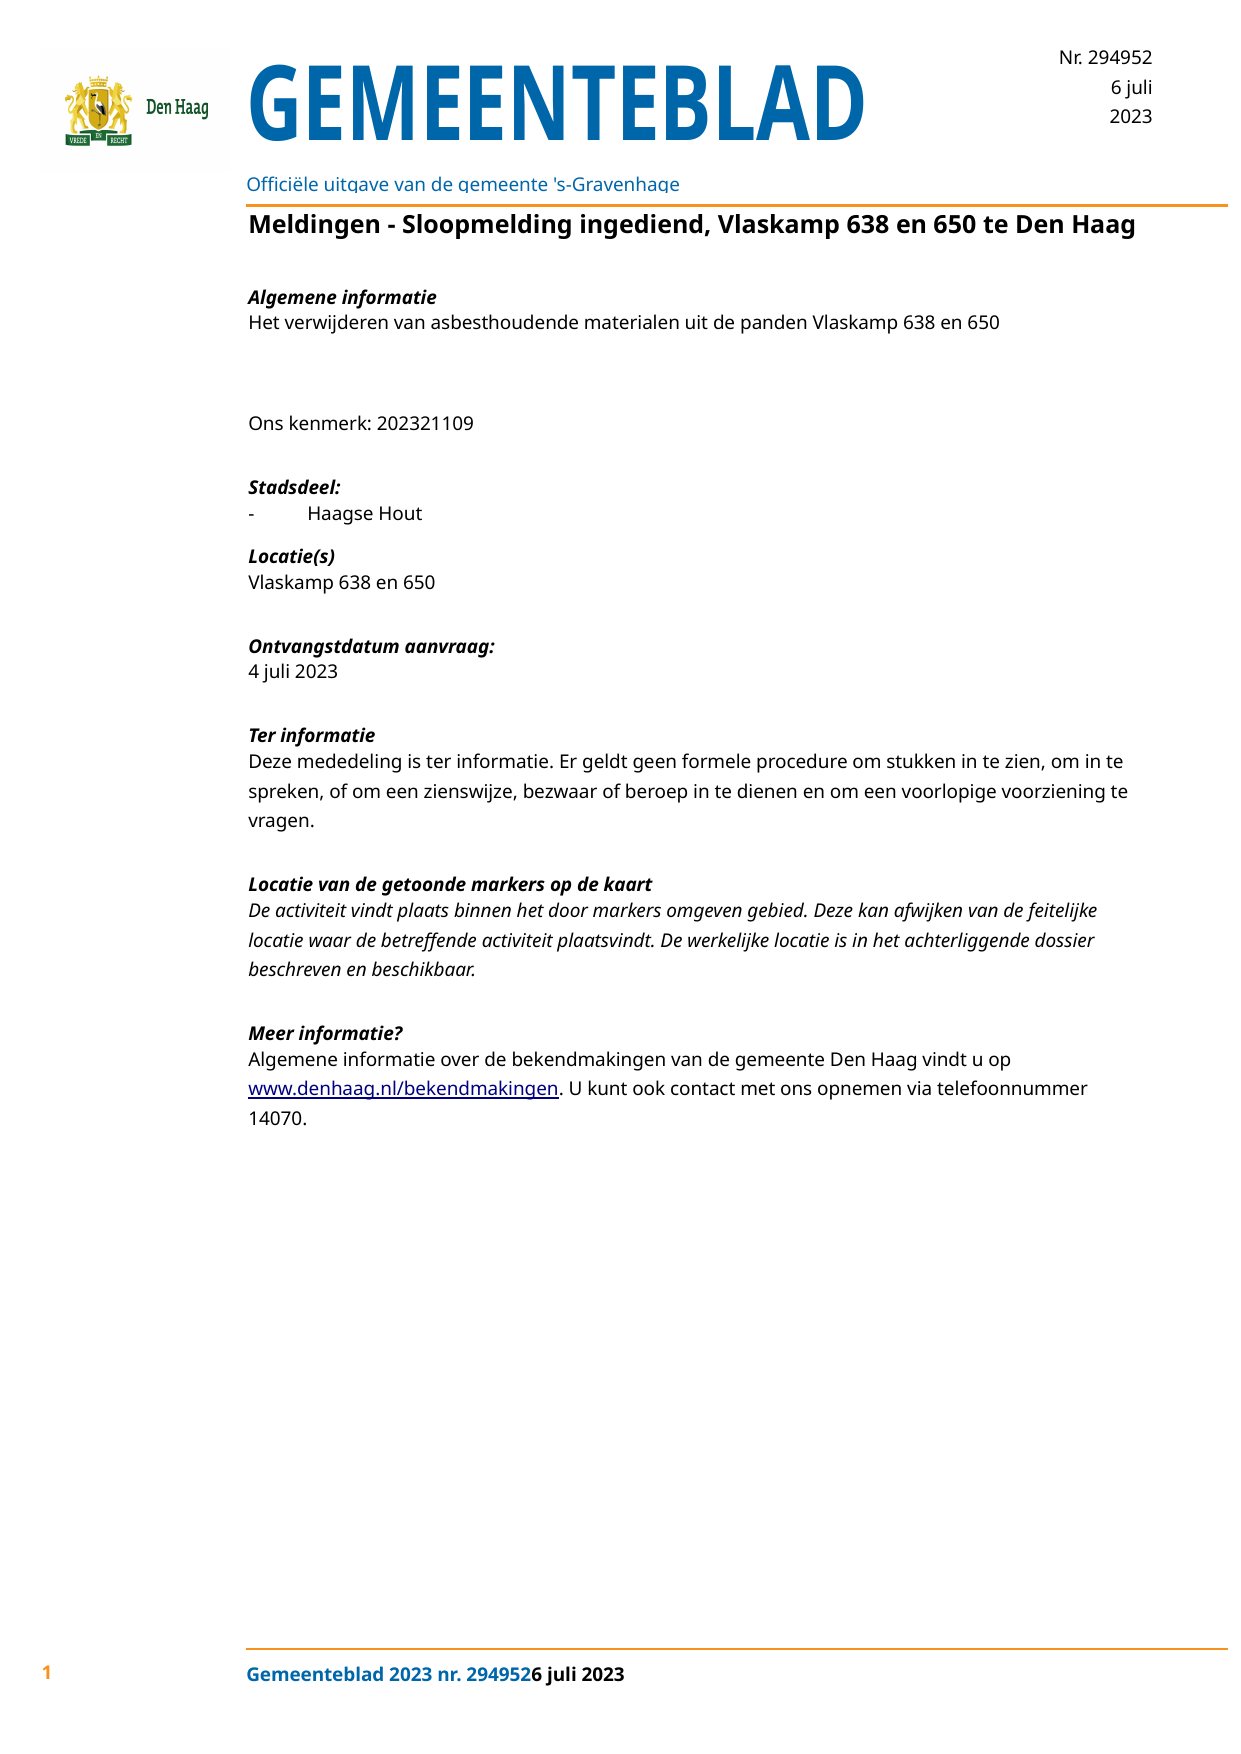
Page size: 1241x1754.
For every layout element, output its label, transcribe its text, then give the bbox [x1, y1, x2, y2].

text Locatie(s) [248, 543, 1152, 569]
text Ons kenmerk: 202321109 [248, 410, 1152, 436]
text Algemene informatie over de bekendmakingen van de gemeente Den Haag vindt u op www.denhaag.nl/bekendmakingen. U kunt ook contact met ons opnemen via telefoonnummer 14070. [248, 1046, 1152, 1131]
picture [41, 47, 231, 172]
text Deze mededeling is ter informatie. Er geldt geen formele procedure om stukken in te zien, om in te spreken, of om een zienswijze, bezwaar of beroep in te dienen en om een voorlopige voorziening te vragen. [248, 748, 1152, 833]
text Ontvangstdatum aanvraag: [248, 633, 1152, 659]
list Haagse Hout [248, 500, 1152, 526]
text Locatie van de getoonde markers op de kaart [248, 871, 1152, 897]
text Meldingen - Sloopmelding ingediend, Vlaskamp 638 en 650 te Den Haag [248, 207, 1152, 241]
text 4 juli 2023 [248, 659, 1152, 684]
text Meer informatie? [248, 1020, 1152, 1046]
text Het verwijderen van asbesthoudende materialen uit de panden Vlaskamp 638 en 650 [248, 309, 1152, 335]
text Ter informatie [248, 723, 1152, 748]
text Vlaskamp 638 en 650 [248, 569, 1152, 595]
text Algemene informatie [248, 284, 1152, 309]
text De activiteit vindt plaats binnen het door markers omgeven gebied. Deze kan afwijken van de feitelijke locatie waar de betreffende activiteit plaatsvindt. De werkelijke locatie is in het achterliggende dossier beschreven en beschikbaar. [248, 897, 1152, 982]
text Stadsdeel: [248, 474, 1152, 500]
